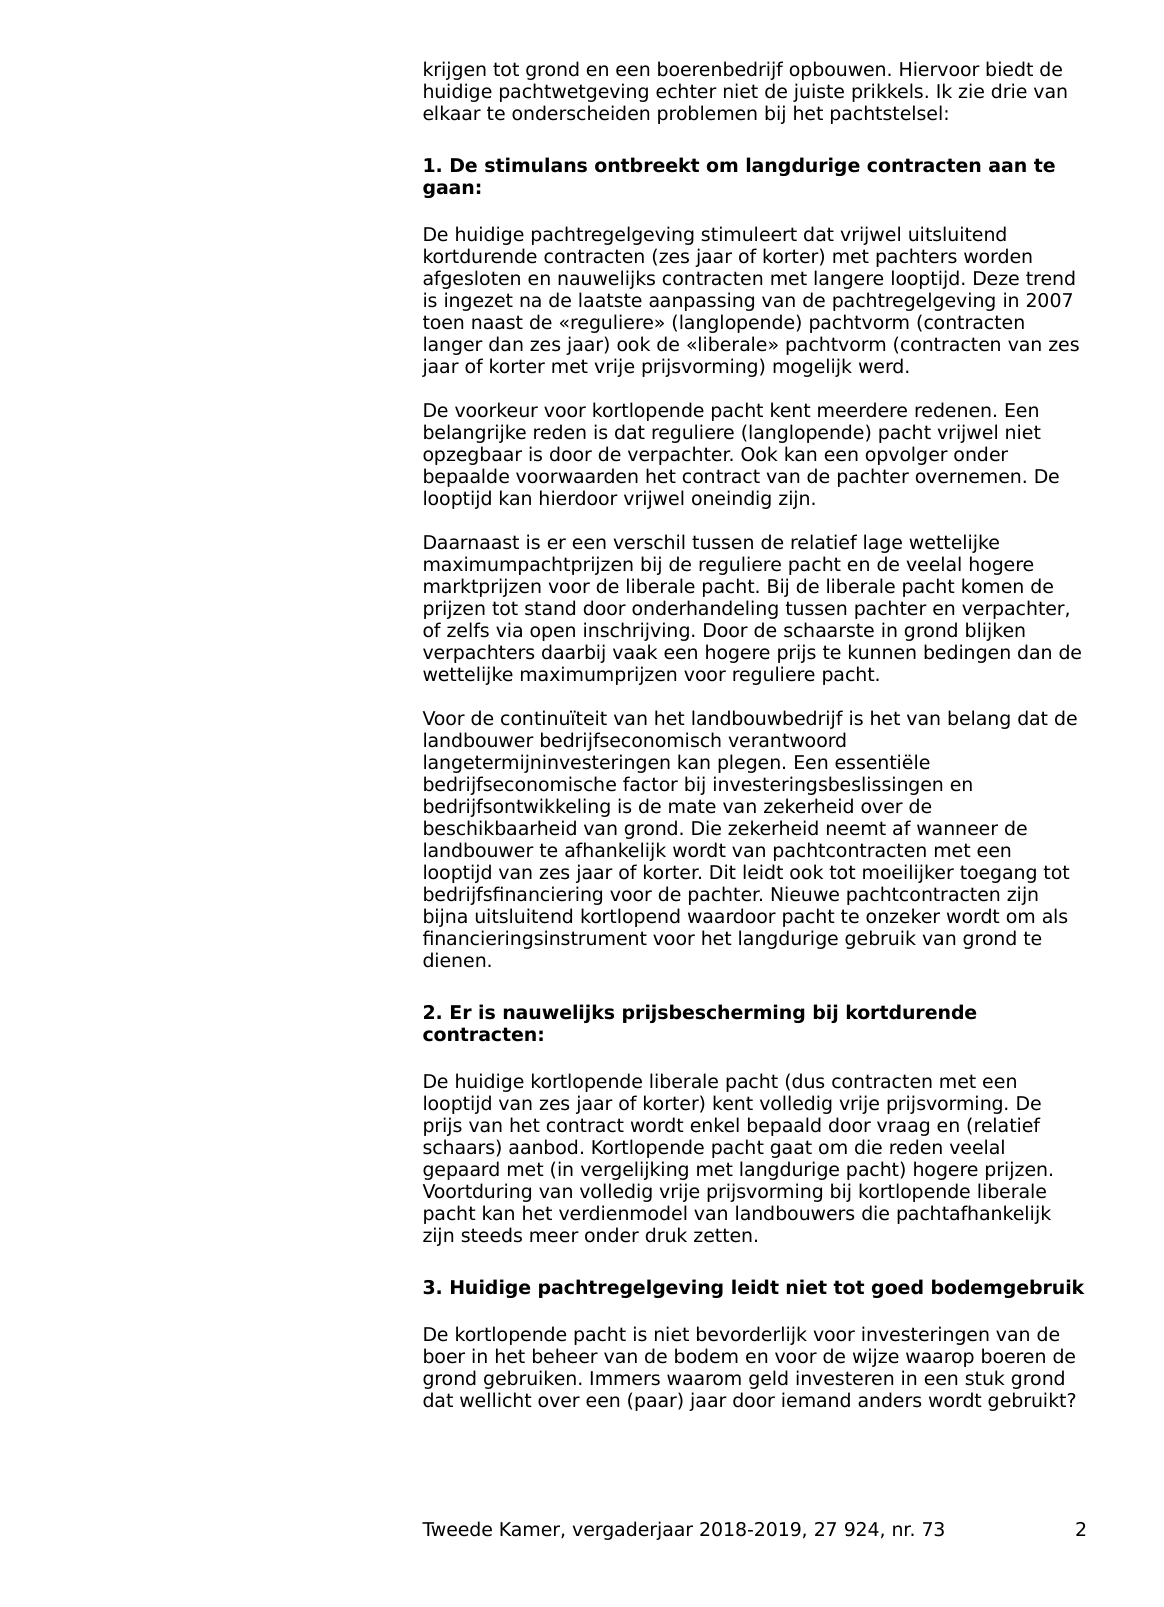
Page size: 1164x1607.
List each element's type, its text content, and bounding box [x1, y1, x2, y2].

text De voorkeur voor kortlopende pacht kent meerdere redenen. Een belangrijke reden is dat reguliere (langlopende) pacht vrijwel niet opzegbaar is door de verpachter. Ook kan een opvolger onder bepaalde voorwaarden het contract van de pachter overnemen. De looptijd kan hierdoor vrijwel oneindig zijn. [422, 400, 1087, 510]
text krijgen tot grond en een boerenbedrijf opbouwen. Hiervoor biedt de huidige pachtwetgeving echter niet de juiste prikkels. Ik zie drie van elkaar te onderscheiden problemen bij het pachtstelsel: [422, 59, 1087, 125]
text De kortlopende pacht is niet bevorderlijk voor investeringen van de boer in het beheer van de bodem en voor de wijze waarop boeren de grond gebruiken. Immers waarom geld investeren in een stuk grond dat wellicht over een (paar) jaar door iemand anders wordt gebruikt? [422, 1324, 1087, 1412]
subtitle 1. De stimulans ontbreekt om langdurige contracten aan te gaan: [422, 155, 1087, 199]
text Daarnaast is er een verschil tussen de relatief lage wettelijke maximumpachtprijzen bij de reguliere pacht en de veelal hogere marktprijzen voor de liberale pacht. Bij de liberale pacht komen de prijzen tot stand door onderhandeling tussen pachter en verpachter, of zelfs via open inschrijving. Door de schaarste in grond blijken verpachters daarbij vaak een hogere prijs te kunnen bedingen dan de wettelijke maximumprijzen voor reguliere pacht. [422, 532, 1087, 686]
text De huidige pachtregelgeving stimuleert dat vrijwel uitsluitend kortdurende contracten (zes jaar of korter) met pachters worden afgesloten en nauwelijks contracten met langere looptijd. Deze trend is ingezet na de laatste aanpassing van de pachtregelgeving in 2007 toen naast de «reguliere» (langlopende) pachtvorm (contracten langer dan zes jaar) ook de «liberale» pachtvorm (contracten van zes jaar of korter met vrije prijsvorming) mogelijk werd. [422, 224, 1087, 378]
subtitle 2. Er is nauwelijks prijsbescherming bij kortdurende contracten: [422, 1002, 1087, 1046]
subtitle 3. Huidige pachtregelgeving leidt niet tot goed bodemgebruik [422, 1277, 1087, 1299]
text Voor de continuïteit van het landbouwbedrijf is het van belang dat de landbouwer bedrijfseconomisch verantwoord langetermijninvesteringen kan plegen. Een essentiële bedrijfseconomische factor bij investeringsbeslissingen en bedrijfsontwikkeling is de mate van zekerheid over de beschikbaarheid van grond. Die zekerheid neemt af wanneer de landbouwer te afhankelijk wordt van pachtcontracten met een looptijd van zes jaar of korter. Dit leidt ook tot moeilijker toegang tot bedrijfsfinanciering voor de pachter. Nieuwe pachtcontracten zijn bijna uitsluitend kortlopend waardoor pacht te onzeker wordt om als financieringsinstrument voor het langdurige gebruik van grond te dienen. [422, 708, 1087, 972]
text De huidige kortlopende liberale pacht (dus contracten met een looptijd van zes jaar of korter) kent volledig vrije prijsvorming. De prijs van het contract wordt enkel bepaald door vraag en (relatief schaars) aanbod. Kortlopende pacht gaat om die reden veelal gepaard met (in vergelijking met langdurige pacht) hogere prijzen. Voortduring van volledig vrije prijsvorming bij kortlopende liberale pacht kan het verdienmodel van landbouwers die pachtafhankelijk zijn steeds meer onder druk zetten. [422, 1071, 1087, 1247]
